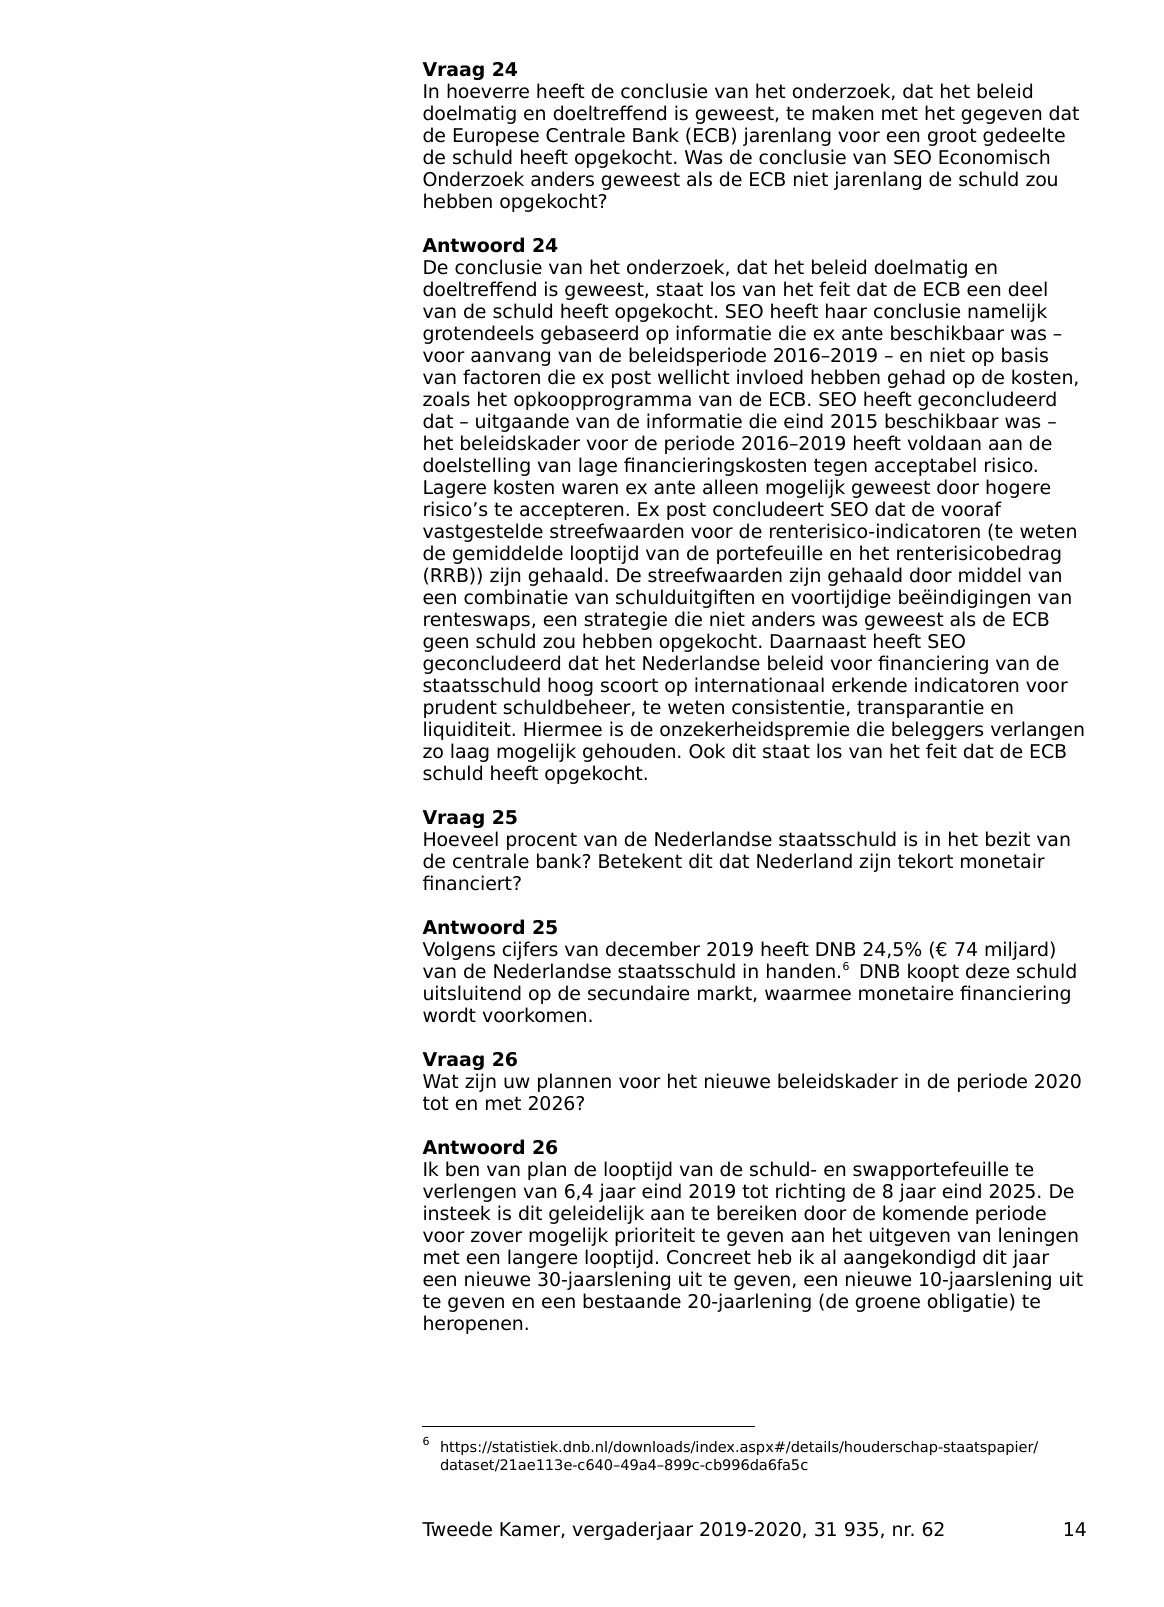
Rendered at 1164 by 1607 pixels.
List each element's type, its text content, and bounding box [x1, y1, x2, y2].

text Hoeveel procent van de Nederlandse staatsschuld is in het bezit van de centrale bank? Betekent dit dat Nederland zijn tekort monetair financiert? [422, 829, 1087, 895]
text Vraag 24 [422, 59, 1087, 81]
text Volgens cijfers van december 2019 heeft DNB 24,5% (€ 74 miljard) van de Nederlandse staatsschuld in handen. DNB koopt deze schuld uitsluitend op de secundaire markt, waarmee monetaire financiering wordt voorkomen. [422, 939, 1087, 1027]
text https://statistiek.dnb.nl/downloads/index.aspx#/details/houderschap-staatspapier/dataset/21ae113e-c640–49a4–899c-cb996da6fa5c [422, 1435, 1087, 1474]
text In hoeverre heeft de conclusie van het onderzoek, dat het beleid doelmatig en doeltreffend is geweest, te maken met het gegeven dat de Europese Centrale Bank (ECB) jarenlang voor een groot gedeelte de schuld heeft opgekocht. Was de conclusie van SEO Economisch Onderzoek anders geweest als de ECB niet jarenlang de schuld zou hebben opgekocht? [422, 81, 1087, 213]
text Vraag 26 [422, 1049, 1087, 1071]
text De conclusie van het onderzoek, dat het beleid doelmatig en doeltreffend is geweest, staat los van het feit dat de ECB een deel van de schuld heeft opgekocht. SEO heeft haar conclusie namelijk grotendeels gebaseerd op informatie die ex ante beschikbaar was – voor aanvang van de beleidsperiode 2016–2019 – en niet op basis van factoren die ex post wellicht invloed hebben gehad op de kosten, zoals het opkoopprogramma van de ECB. SEO heeft geconcludeerd dat – uitgaande van de informatie die eind 2015 beschikbaar was – het beleidskader voor de periode 2016–2019 heeft voldaan aan de doelstelling van lage financieringskosten tegen acceptabel risico. Lagere kosten waren ex ante alleen mogelijk geweest door hogere risico’s te accepteren. Ex post concludeert SEO dat de vooraf vastgestelde streefwaarden voor de renterisico-indicatoren (te weten de gemiddelde looptijd van de portefeuille en het renterisicobedrag (RRB)) zijn gehaald. De streefwaarden zijn gehaald door middel van een combinatie van schulduitgiften en voortijdige beëindigingen van renteswaps, een strategie die niet anders was geweest als de ECB geen schuld zou hebben opgekocht. Daarnaast heeft SEO geconcludeerd dat het Nederlandse beleid voor financiering van de staatsschuld hoog scoort op internationaal erkende indicatoren voor prudent schuldbeheer, te weten consistentie, transparantie en liquiditeit. Hiermee is de onzekerheidspremie die beleggers verlangen zo laag mogelijk gehouden. Ook dit staat los van het feit dat de ECB schuld heeft opgekocht. [422, 257, 1087, 784]
text Antwoord 24 [422, 235, 1087, 257]
text Antwoord 25 [422, 917, 1087, 939]
text Antwoord 26 [422, 1137, 1087, 1159]
text Ik ben van plan de looptijd van de schuld- en swapportefeuille te verlengen van 6,4 jaar eind 2019 tot richting de 8 jaar eind 2025. De insteek is dit geleidelijk aan te bereiken door de komende periode voor zover mogelijk prioriteit te geven aan het uitgeven van leningen met een langere looptijd. Concreet heb ik al aangekondigd dit jaar een nieuwe 30-jaarslening uit te geven, een nieuwe 10-jaarslening uit te geven en een bestaande 20-jaarlening (de groene obligatie) te heropenen. [422, 1159, 1087, 1335]
text Wat zijn uw plannen voor het nieuwe beleidskader in de periode 2020 tot en met 2026? [422, 1071, 1087, 1115]
text Vraag 25 [422, 807, 1087, 829]
